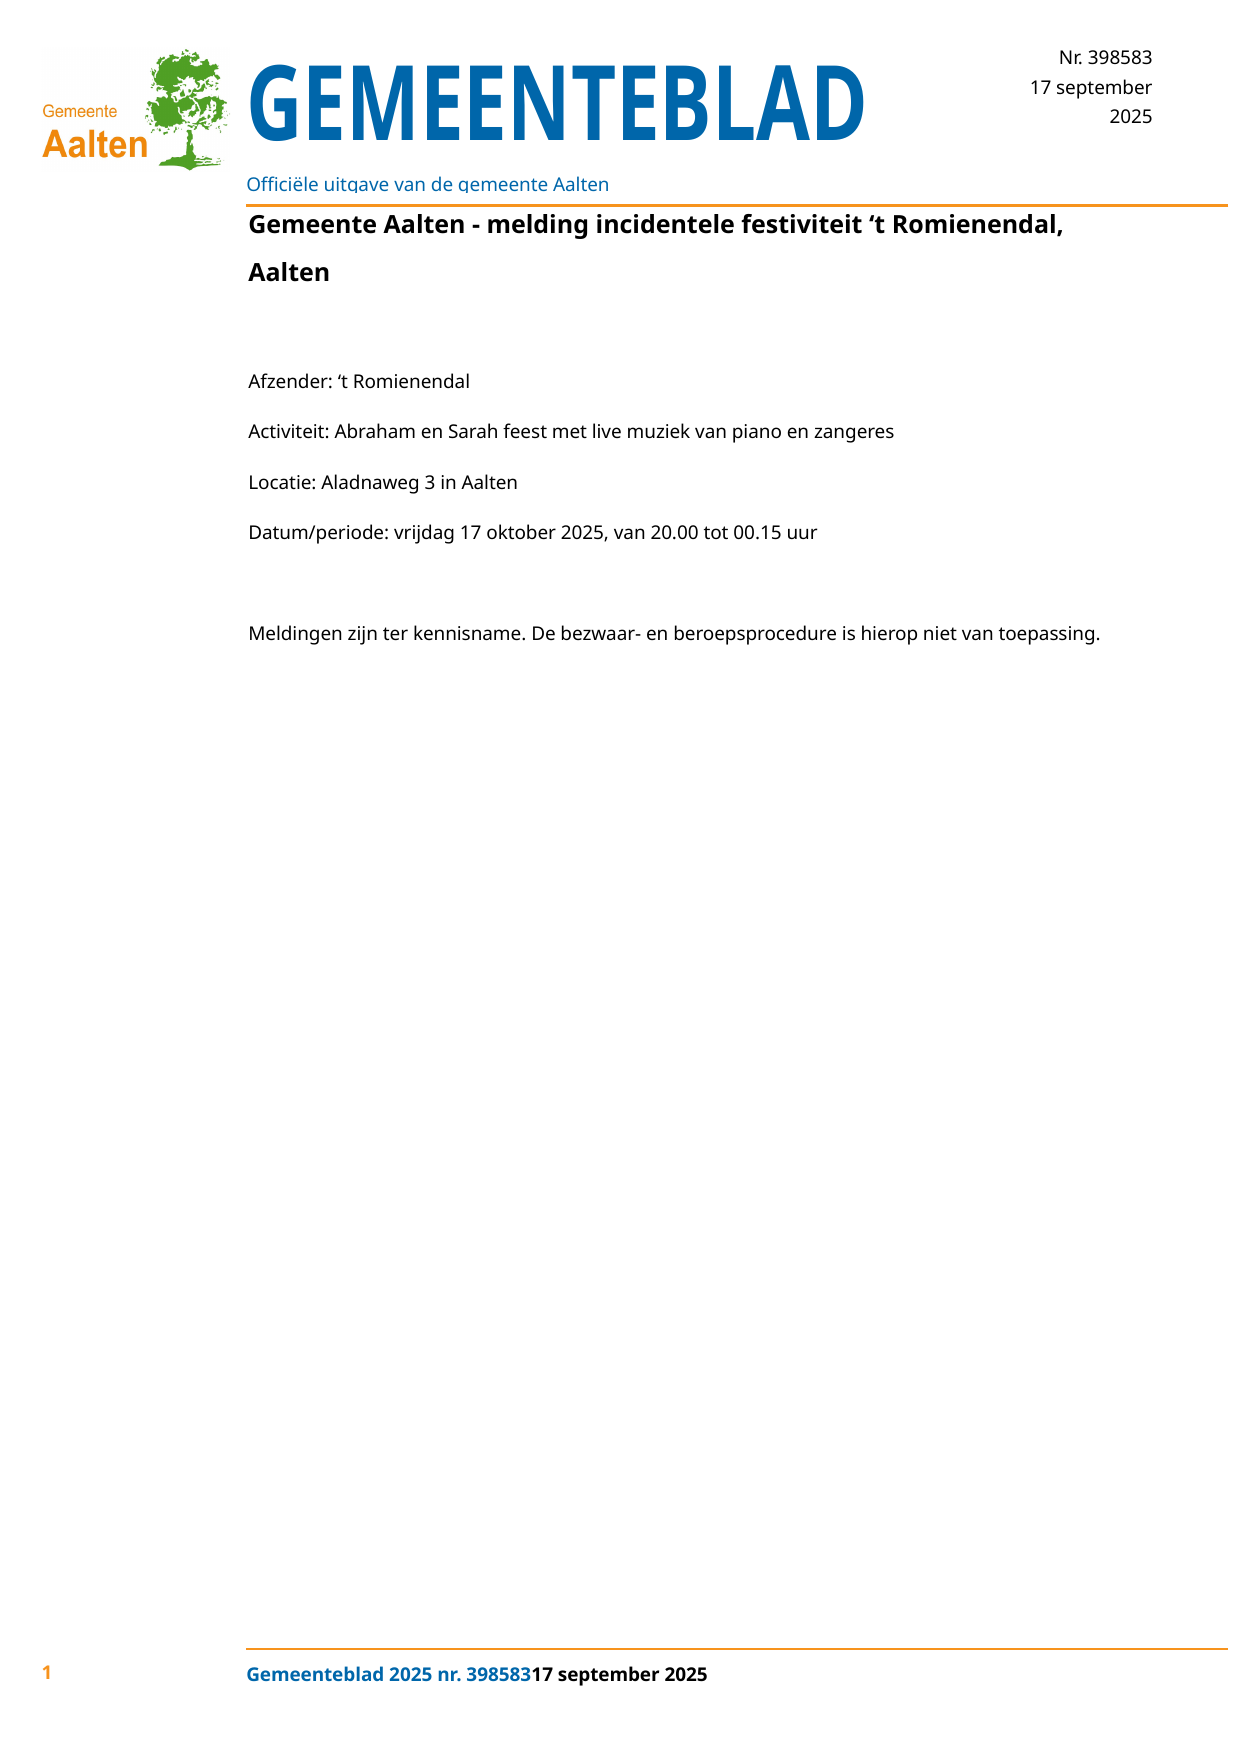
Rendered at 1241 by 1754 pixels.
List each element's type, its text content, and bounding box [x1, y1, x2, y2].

picture [41, 47, 231, 172]
text Locatie: Aladnaweg 3 in Aalten [248, 469, 1152, 495]
text Gemeente Aalten - melding incidentele festiviteit ‘t Romienendal, Aalten [248, 207, 1152, 288]
text Datum/periode: vrijdag 17 oktober 2025, van 20.00 tot 00.15 uur [248, 519, 1152, 545]
text Afzender: ‘t Romienendal [248, 368, 1152, 394]
text Activiteit: Abraham en Sarah feest met live muziek van piano en zangeres [248, 419, 1152, 444]
text Meldingen zijn ter kennisname. De bezwaar- en beroepsprocedure is hierop niet van toepassing. [248, 620, 1152, 646]
